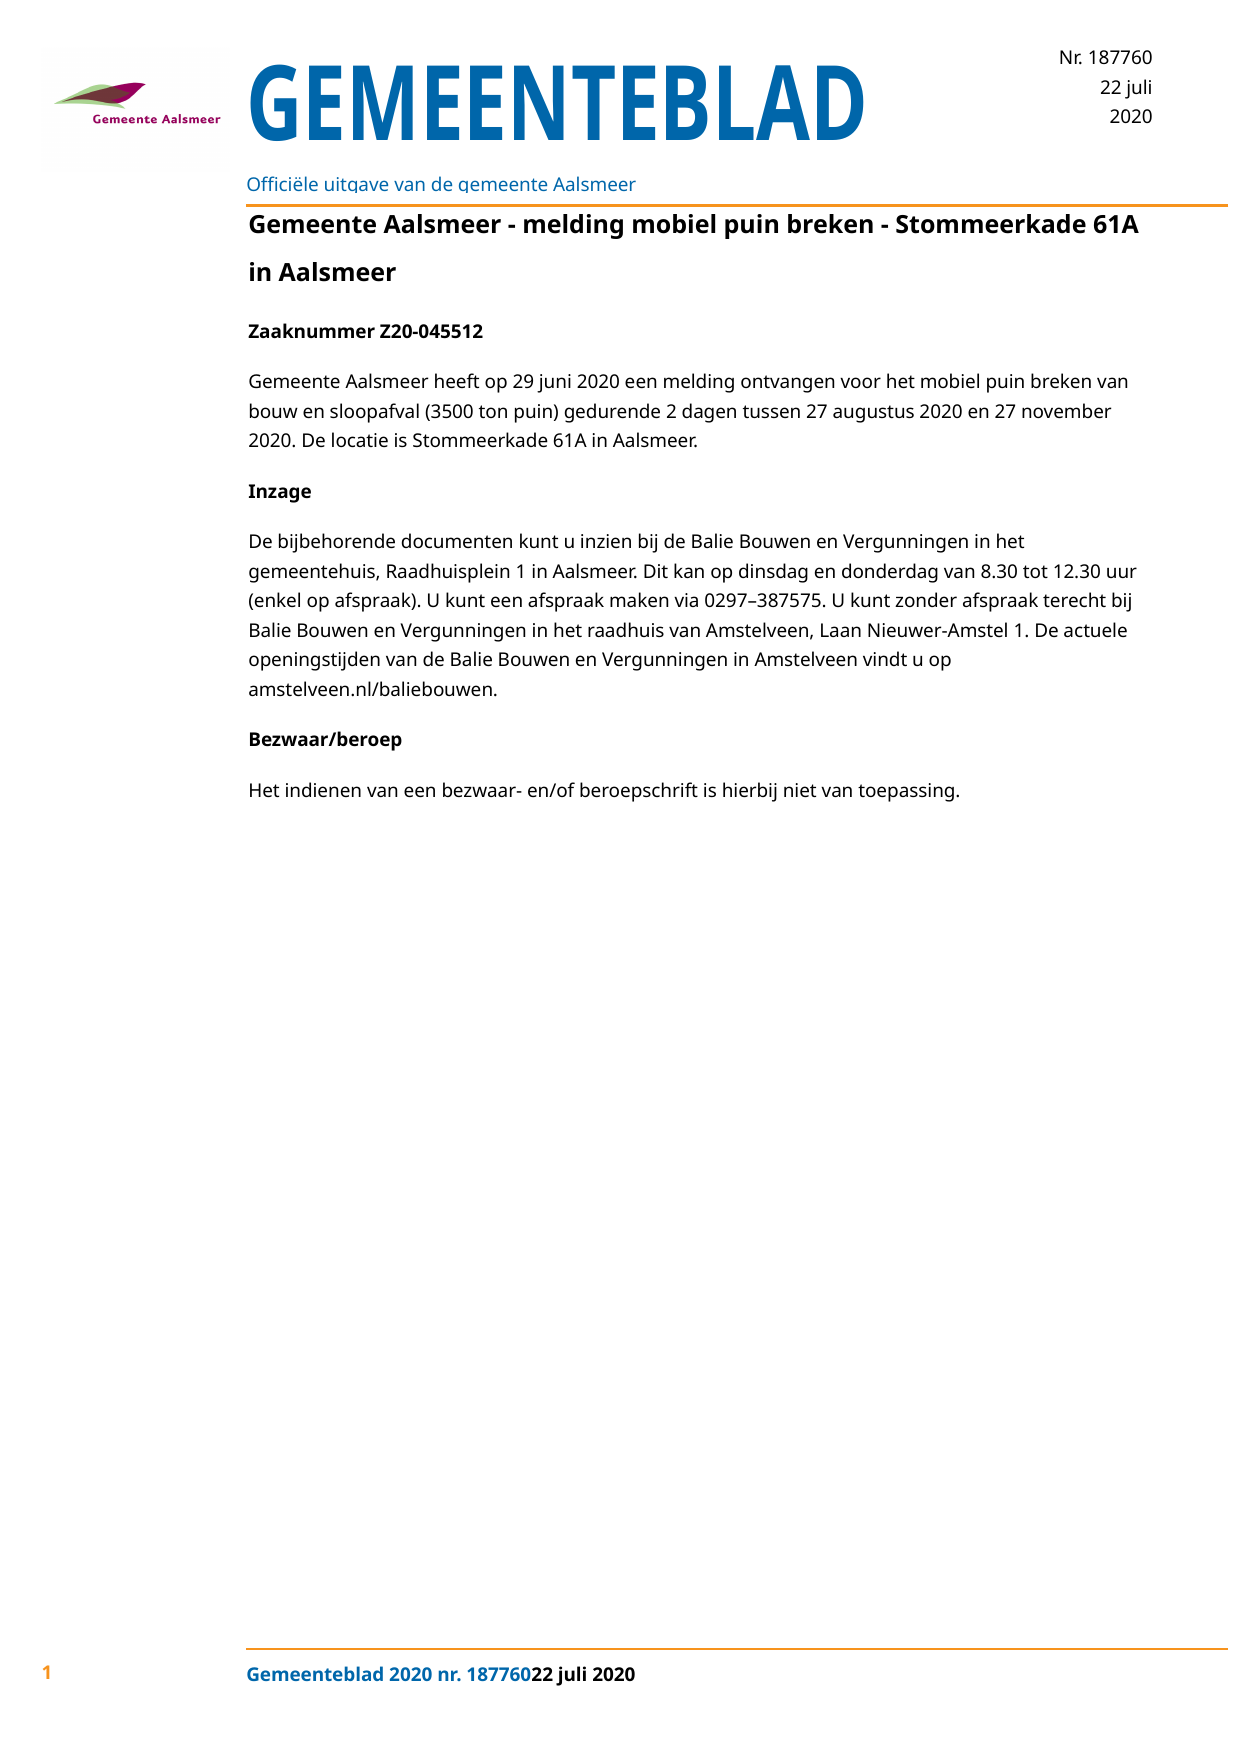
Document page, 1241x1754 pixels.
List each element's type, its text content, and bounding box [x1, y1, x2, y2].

picture [41, 47, 231, 172]
text Bezwaar/beroep [248, 727, 1152, 752]
text Gemeente Aalsmeer heeft op 29 juni 2020 een melding ontvangen voor het mobiel puin breken van bouw en sloopafval (3500 ton puin) gedurende 2 dagen tussen 27 augustus 2020 en 27 november 2020. De locatie is Stommeerkade 61A in Aalsmeer. [248, 368, 1152, 453]
text De bijbehorende documenten kunt u inzien bij de Balie Bouwen en Vergunningen in het gemeentehuis, Raadhuisplein 1 in Aalsmeer. Dit kan op dinsdag en donderdag van 8.30 tot 12.30 uur (enkel op afspraak). U kunt een afspraak maken via 0297–387575. U kunt zonder afspraak terecht bij Balie Bouwen en Vergunningen in het raadhuis van Amstelveen, Laan Nieuwer-Amstel 1. De actuele openingstijden van de Balie Bouwen en Vergunningen in Amstelveen vindt u op amstelveen.nl/baliebouwen. [248, 528, 1152, 702]
text Inzage [248, 478, 1152, 504]
text Zaaknummer Z20-045512 [248, 318, 1152, 344]
text Gemeente Aalsmeer - melding mobiel puin breken - Stommeerkade 61A in Aalsmeer [248, 207, 1152, 288]
text Het indienen van een bezwaar- en/of beroepschrift is hierbij niet van toepassing. [248, 777, 1152, 803]
